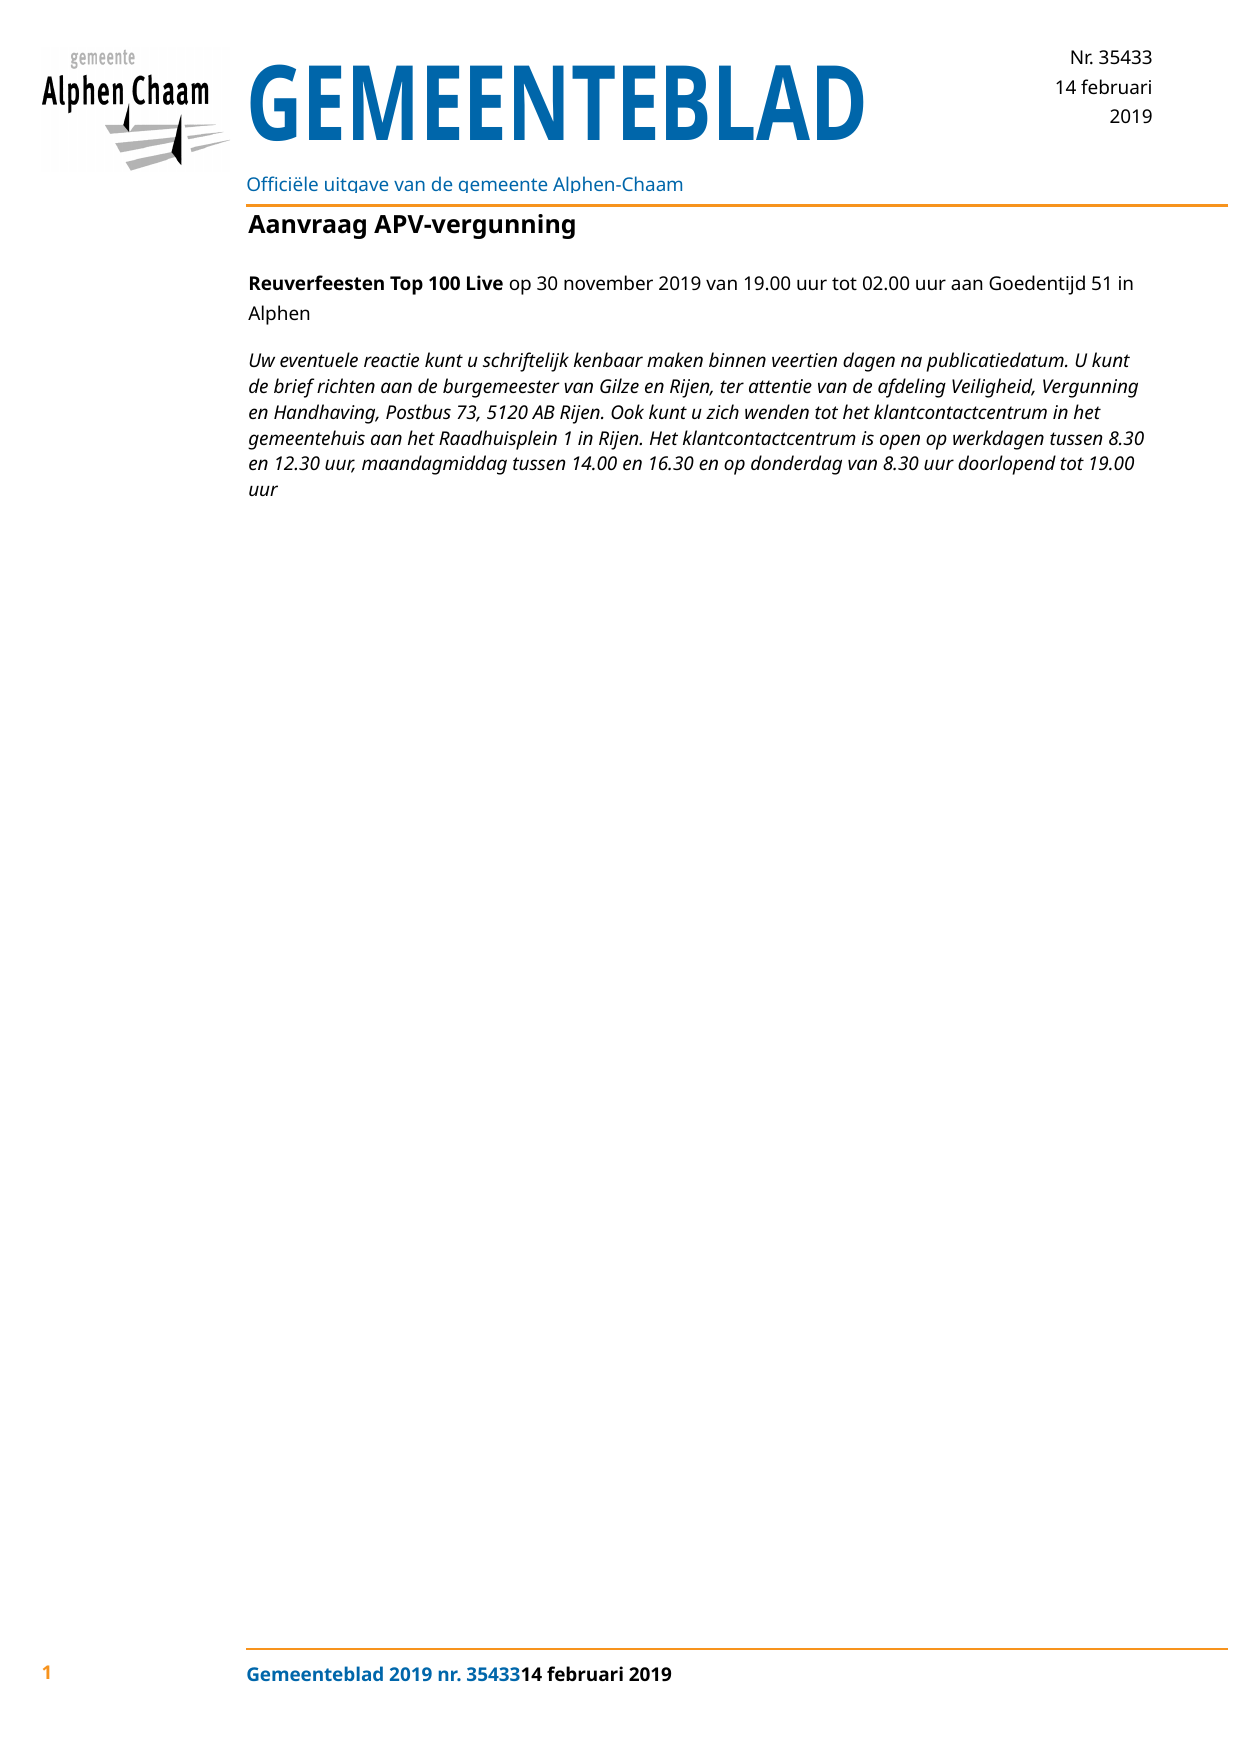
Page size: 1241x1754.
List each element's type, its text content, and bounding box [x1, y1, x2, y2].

text Aanvraag APV-vergunning [248, 207, 1152, 241]
picture [41, 47, 231, 172]
text Uw eventuele reactie kunt u schriftelijk kenbaar maken binnen veertien dagen na publicatiedatum. U kunt de brief richten aan de burgemeester van Gilze en Rijen, ter attentie van de afdeling Veiligheid, Vergunning en Handhaving, Postbus 73, 5120 AB Rijen. Ook kunt u zich wenden tot het klantcontactcentrum in het gemeentehuis aan het Raadhuisplein 1 in Rijen. Het klantcontactcentrum is open op werkdagen tussen 8.30 en 12.30 uur, maandagmiddag tussen 14.00 en 16.30 en op donderdag van 8.30 uur doorlopend tot 19.00 uur [248, 348, 1152, 502]
text Reuverfeesten Top 100 Live op 30 november 2019 van 19.00 uur tot 02.00 uur aan Goedentijd 51 in Alphen [248, 270, 1152, 326]
